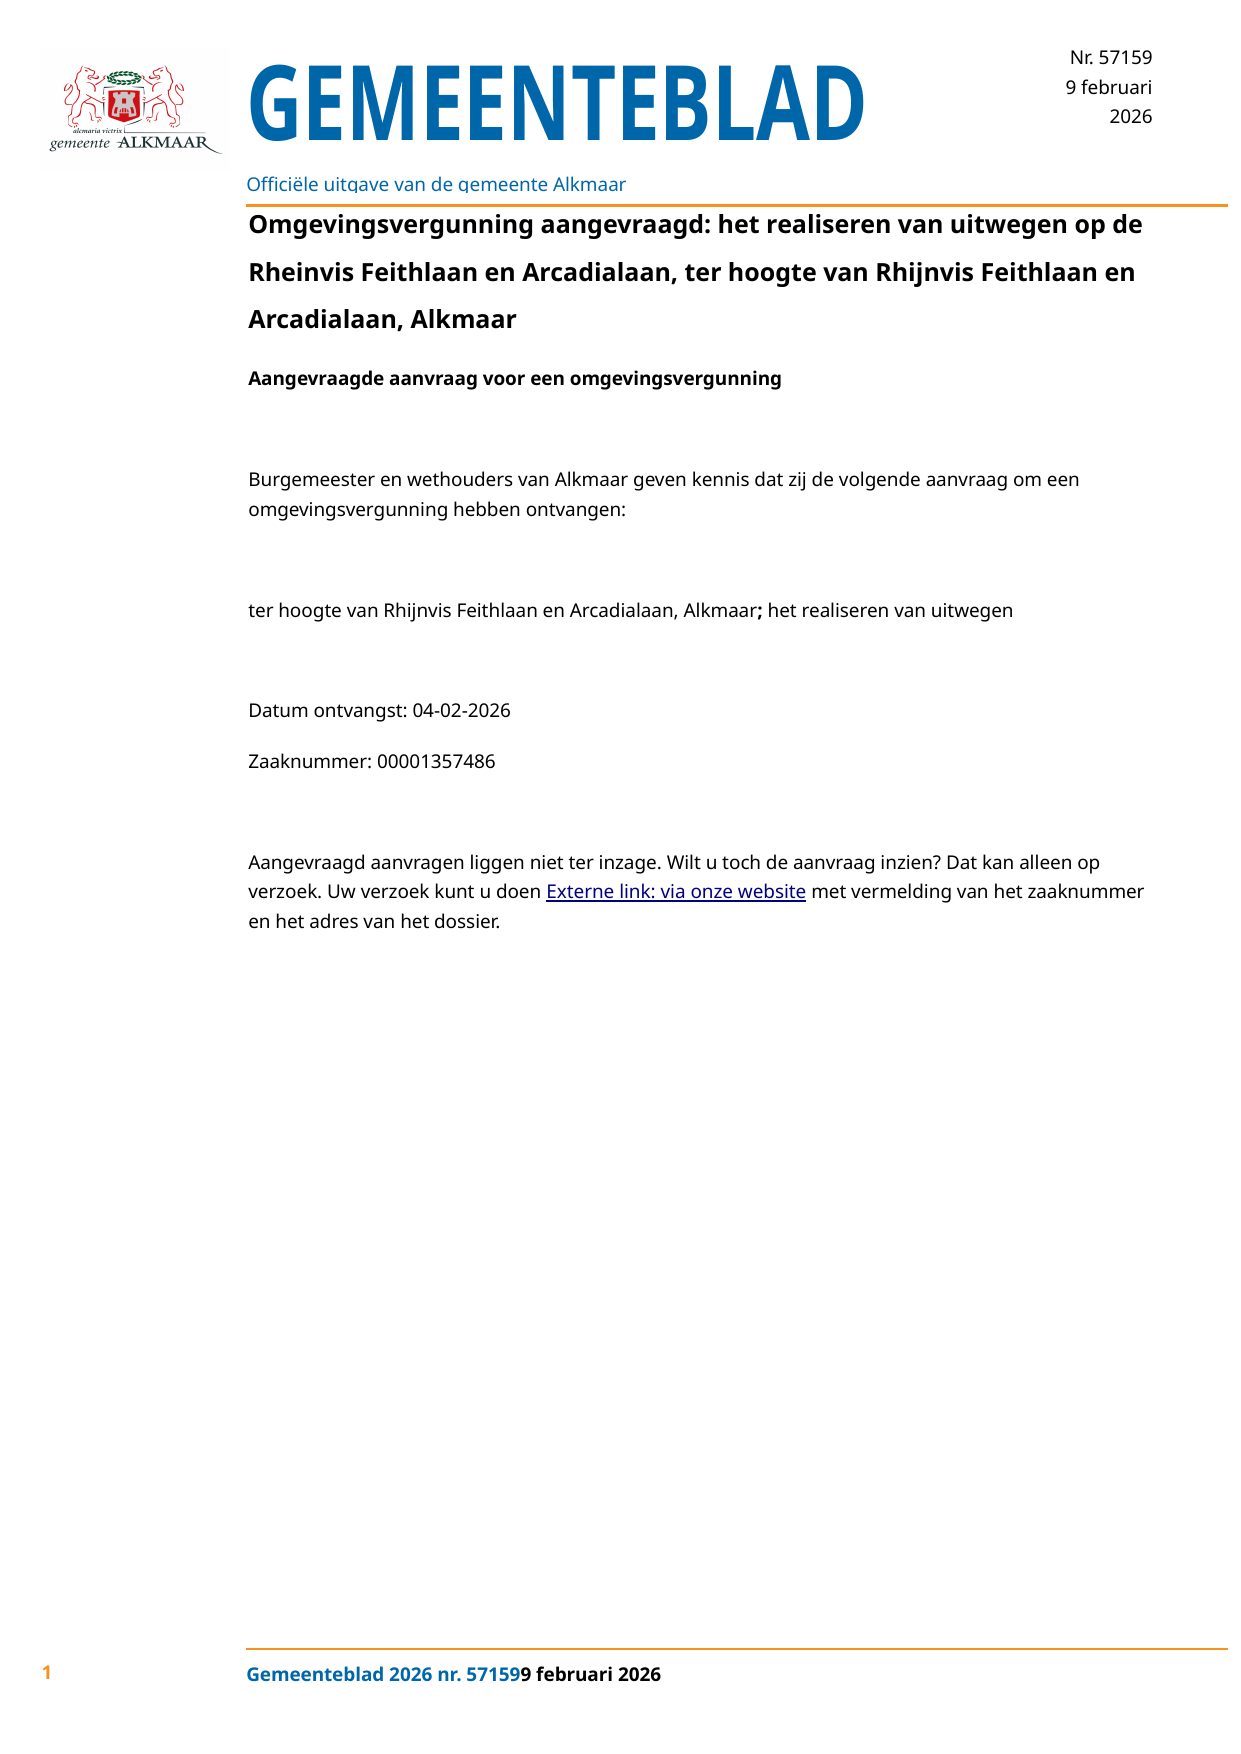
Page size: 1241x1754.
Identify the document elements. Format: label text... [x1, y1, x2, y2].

text ter hoogte van Rhijnvis Feithlaan en Arcadialaan, Alkmaar; het realiseren van uitwegen [248, 597, 1152, 622]
text Omgevingsvergunning aangevraagd: het realiseren van uitwegen op de Rheinvis Feithlaan en Arcadialaan, ter hoogte van Rhijnvis Feithlaan en Arcadialaan, Alkmaar [248, 207, 1152, 336]
text Zaaknummer: 00001357486 [248, 748, 1152, 774]
text Datum ontvangst: 04-02-2026 [248, 698, 1152, 723]
text Aangevraagd aanvragen liggen niet ter inzage. Wilt u toch de aanvraag inzien? Dat kan alleen op verzoek. Uw verzoek kunt u doen Externe link: via onze website met vermelding van het zaaknummer en het adres van het dossier. [248, 849, 1152, 934]
picture [41, 47, 231, 172]
text Aangevraagde aanvraag voor een omgevingsvergunning [248, 366, 1152, 391]
text Burgemeester en wethouders van Alkmaar geven kennis dat zij de volgende aanvraag om een omgevingsvergunning hebben ontvangen: [248, 466, 1152, 522]
